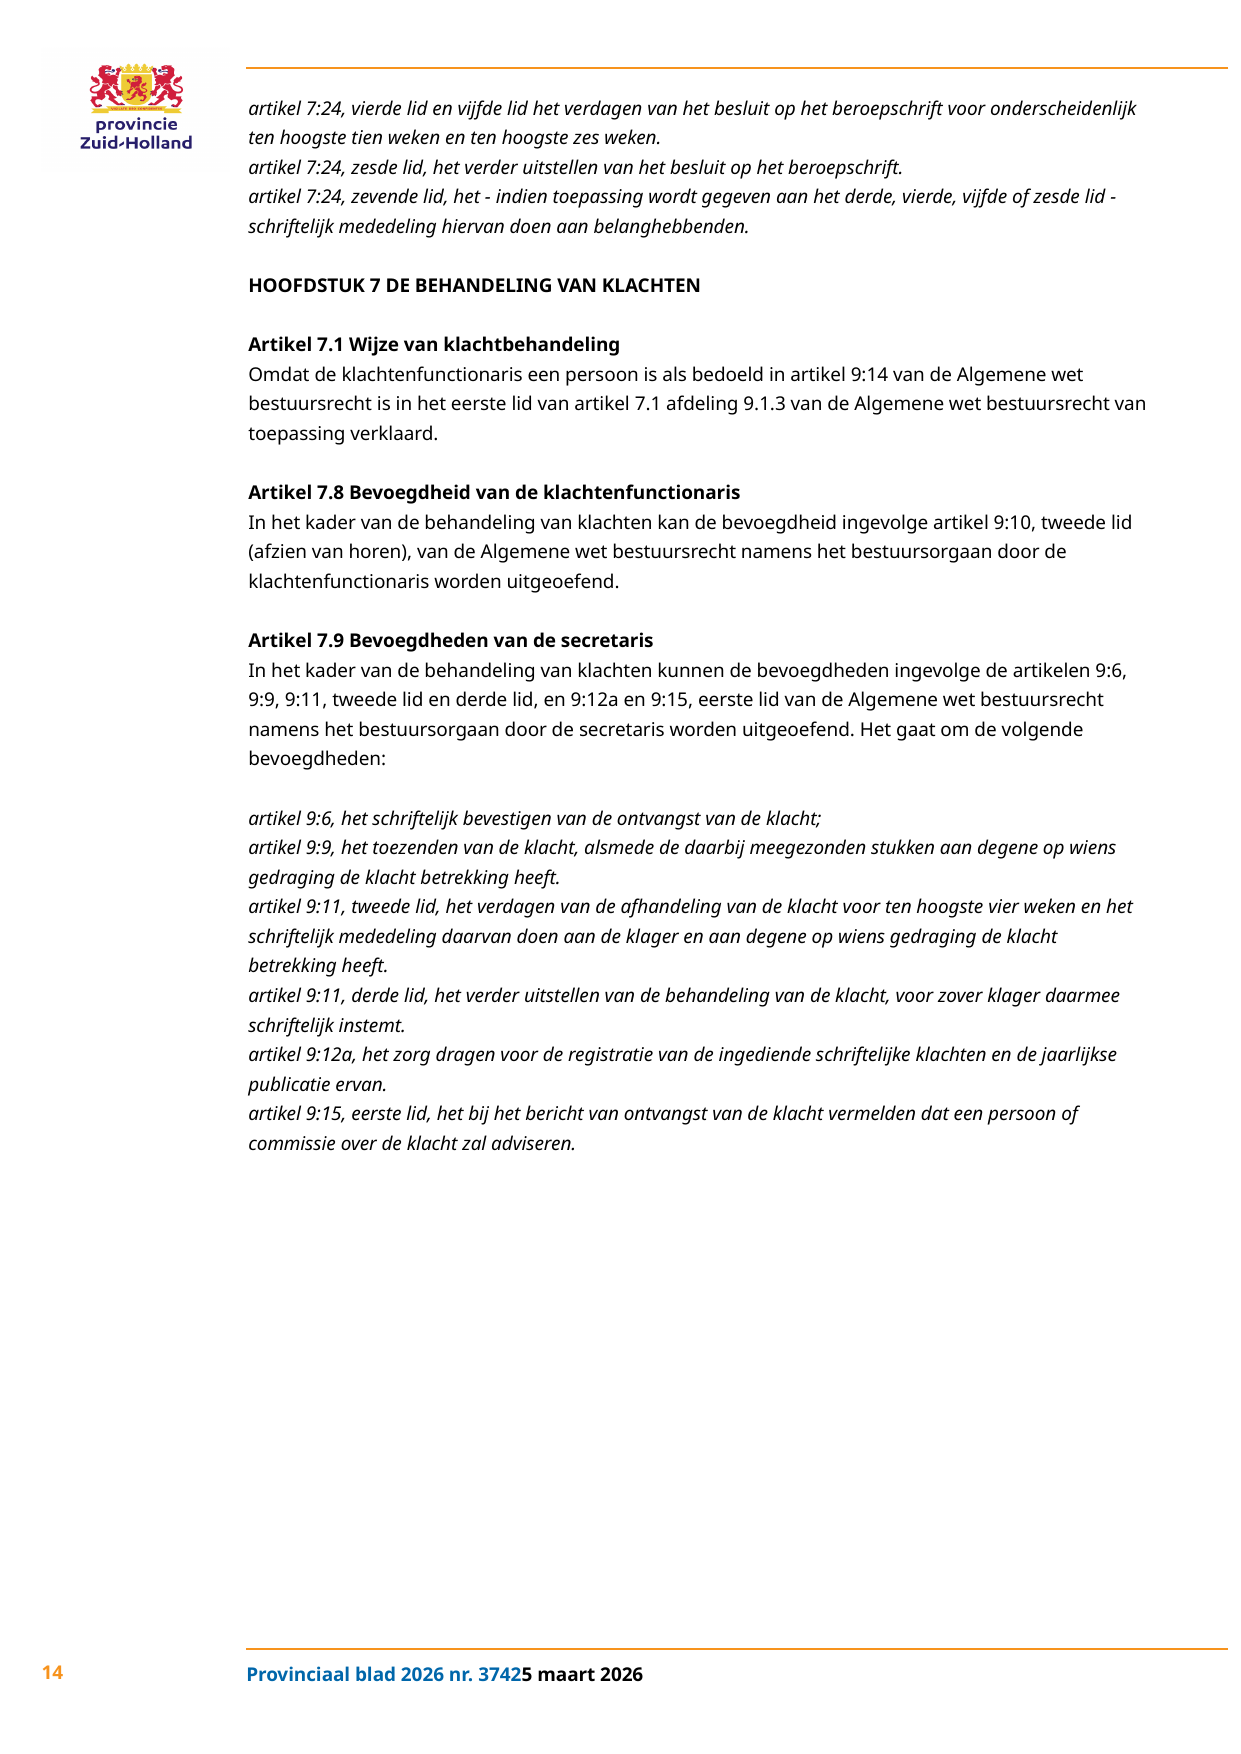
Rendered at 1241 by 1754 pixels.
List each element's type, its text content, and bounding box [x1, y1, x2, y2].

text In het kader van de behandeling van klachten kan de bevoegdheid ingevolge artikel 9:10, tweede lid (afzien van horen), van de Algemene wet bestuursrecht namens het bestuursorgaan door de klachtenfunctionaris worden uitgeoefend. [248, 509, 1152, 594]
picture [41, 47, 231, 172]
text artikel 9:12a, het zorg dragen voor de registratie van de ingediende schriftelijke klachten en de jaarlijkse publicatie ervan. [248, 1041, 1152, 1097]
text In het kader van de behandeling van klachten kunnen de bevoegdheden ingevolge de artikelen 9:6, 9:9, 9:11, tweede lid en derde lid, en 9:12a en 9:15, eerste lid van de Algemene wet bestuursrecht namens het bestuursorgaan door de secretaris worden uitgeoefend. Het gaat om de volgende bevoegdheden: [248, 657, 1152, 771]
text artikel 9:9, het toezenden van de klacht, alsmede de daarbij meegezonden stukken aan degene op wiens gedraging de klacht betrekking heeft. [248, 834, 1152, 890]
text artikel 9:15, eerste lid, het bij het bericht van ontvangst van de klacht vermelden dat een persoon of commissie over de klacht zal adviseren. [248, 1101, 1152, 1156]
text Artikel 7.9 Bevoegdheden van de secretaris [248, 627, 1152, 653]
text artikel 7:24, vierde lid en vijfde lid het verdagen van het besluit op het beroepschrift voor onderscheidenlijk ten hoogste tien weken en ten hoogste zes weken. [248, 95, 1152, 150]
text artikel 9:11, tweede lid, het verdagen van de afhandeling van de klacht voor ten hoogste vier weken en het schriftelijk mededeling daarvan doen aan de klager en aan degene op wiens gedraging de klacht betrekking heeft. [248, 893, 1152, 978]
text artikel 7:24, zesde lid, het verder uitstellen van het besluit op het beroepschrift. [248, 154, 1152, 180]
text artikel 7:24, zevende lid, het - indien toepassing wordt gegeven aan het derde, vierde, vijfde of zesde lid - schriftelijk mededeling hiervan doen aan belanghebbenden. [248, 183, 1152, 239]
text Artikel 7.1 Wijze van klachtbehandeling [248, 331, 1152, 357]
text Artikel 7.8 Bevoegdheid van de klachtenfunctionaris [248, 479, 1152, 505]
text Omdat de klachtenfunctionaris een persoon is als bedoeld in artikel 9:14 van de Algemene wet bestuursrecht is in het eerste lid van artikel 7.1 afdeling 9.1.3 van de Algemene wet bestuursrecht van toepassing verklaard. [248, 361, 1152, 446]
text artikel 9:6, het schriftelijk bevestigen van de ontvangst van de klacht; [248, 805, 1152, 831]
text HOOFDSTUK 7 DE BEHANDELING VAN KLACHTEN [248, 272, 1152, 298]
text artikel 9:11, derde lid, het verder uitstellen van de behandeling van de klacht, voor zover klager daarmee schriftelijk instemt. [248, 982, 1152, 1038]
